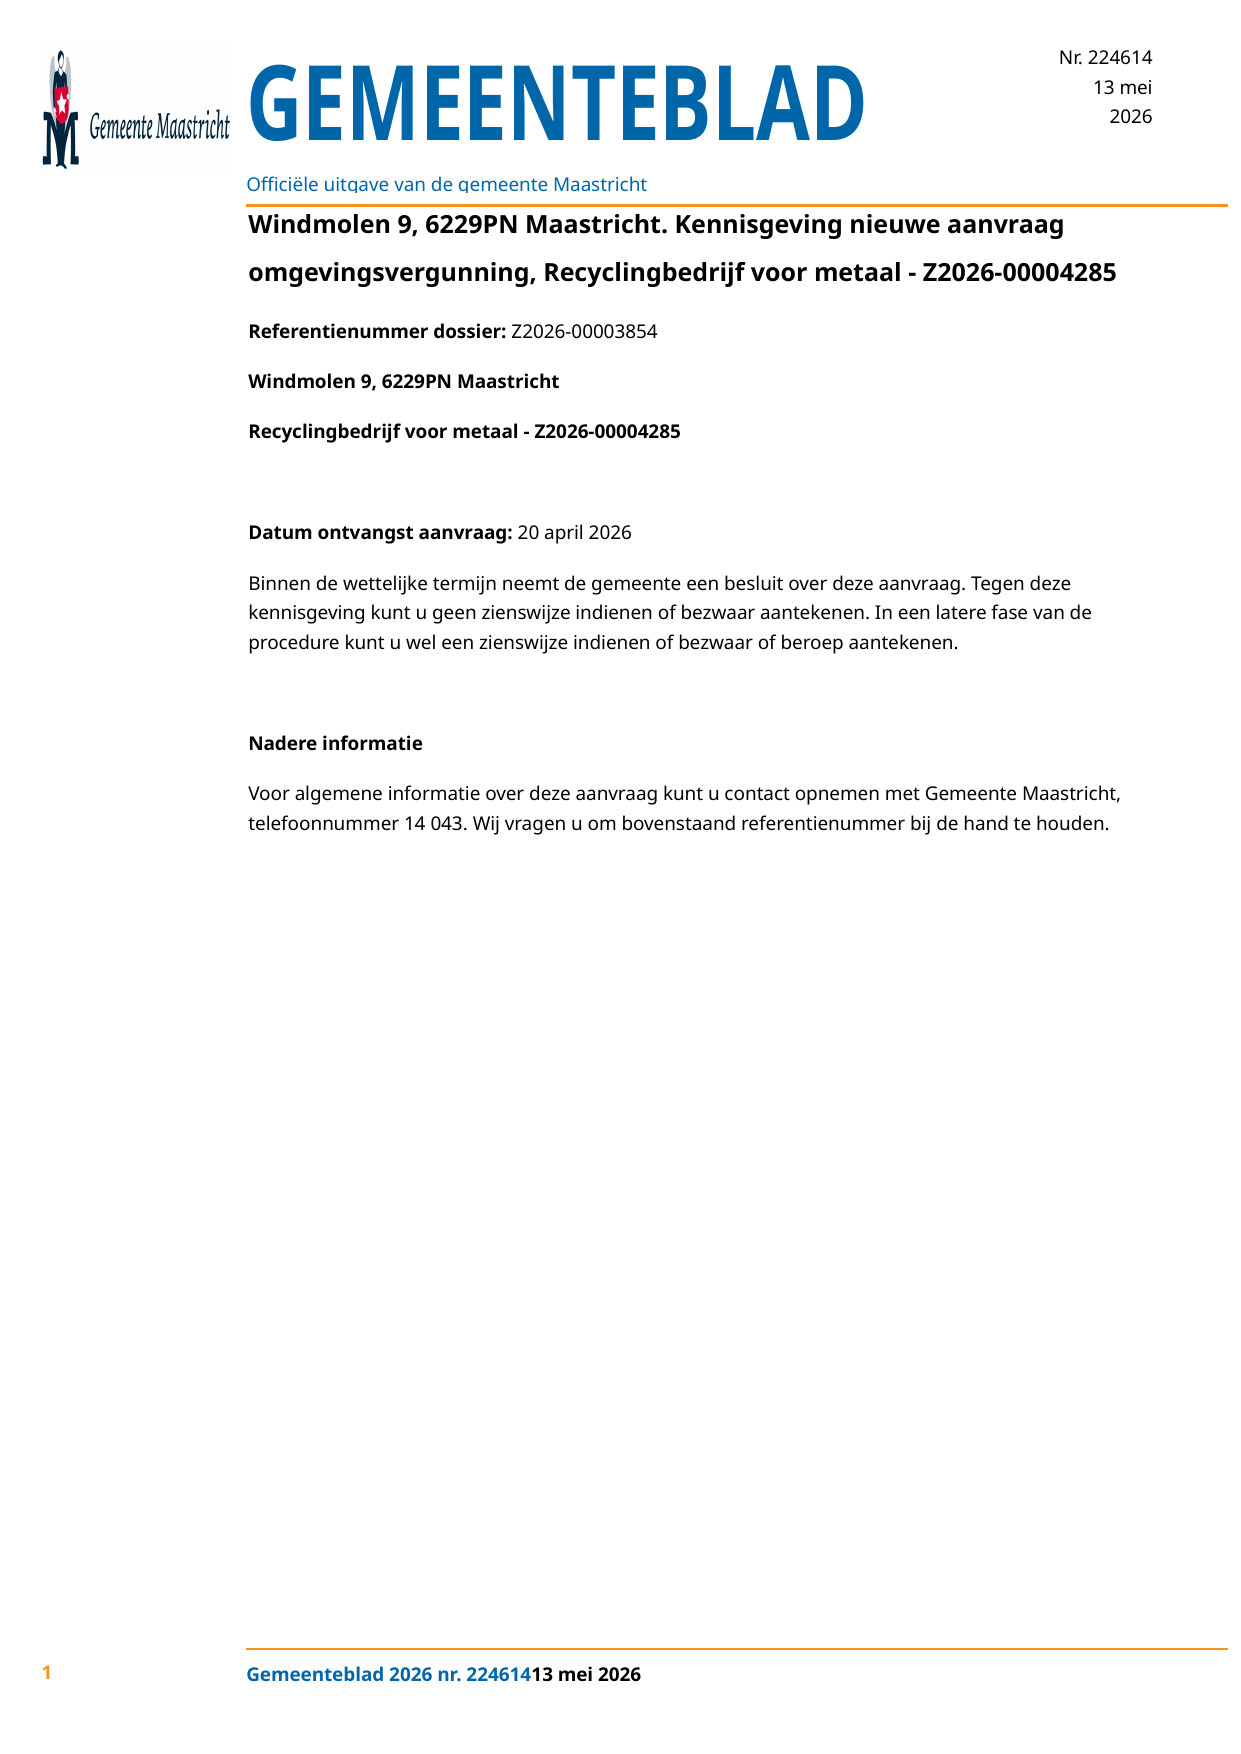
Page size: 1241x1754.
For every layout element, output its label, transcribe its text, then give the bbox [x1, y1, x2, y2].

text Binnen de wettelijke termijn neemt de gemeente een besluit over deze aanvraag. Tegen deze kennisgeving kunt u geen zienswijze indienen of bezwaar aantekenen. In een latere fase van de procedure kunt u wel een zienswijze indienen of bezwaar of beroep aantekenen. [248, 570, 1152, 655]
text Windmolen 9, 6229PN Maastricht [248, 368, 1152, 394]
text Recyclingbedrijf voor metaal - Z2026-00004285 [248, 419, 1152, 444]
text Referentienummer dossier: Z2026-00003854 [248, 318, 1152, 344]
text Nadere informatie [248, 730, 1152, 756]
text Datum ontvangst aanvraag: 20 april 2026 [248, 519, 1152, 545]
picture [41, 47, 231, 172]
text Voor algemene informatie over deze aanvraag kunt u contact opnemen met Gemeente Maastricht, telefoonnummer 14 043. Wij vragen u om bovenstaand referentienummer bij de hand te houden. [248, 780, 1152, 836]
text Windmolen 9, 6229PN Maastricht. Kennisgeving nieuwe aanvraag omgevingsvergunning, Recyclingbedrijf voor metaal - Z2026-00004285 [248, 207, 1152, 288]
